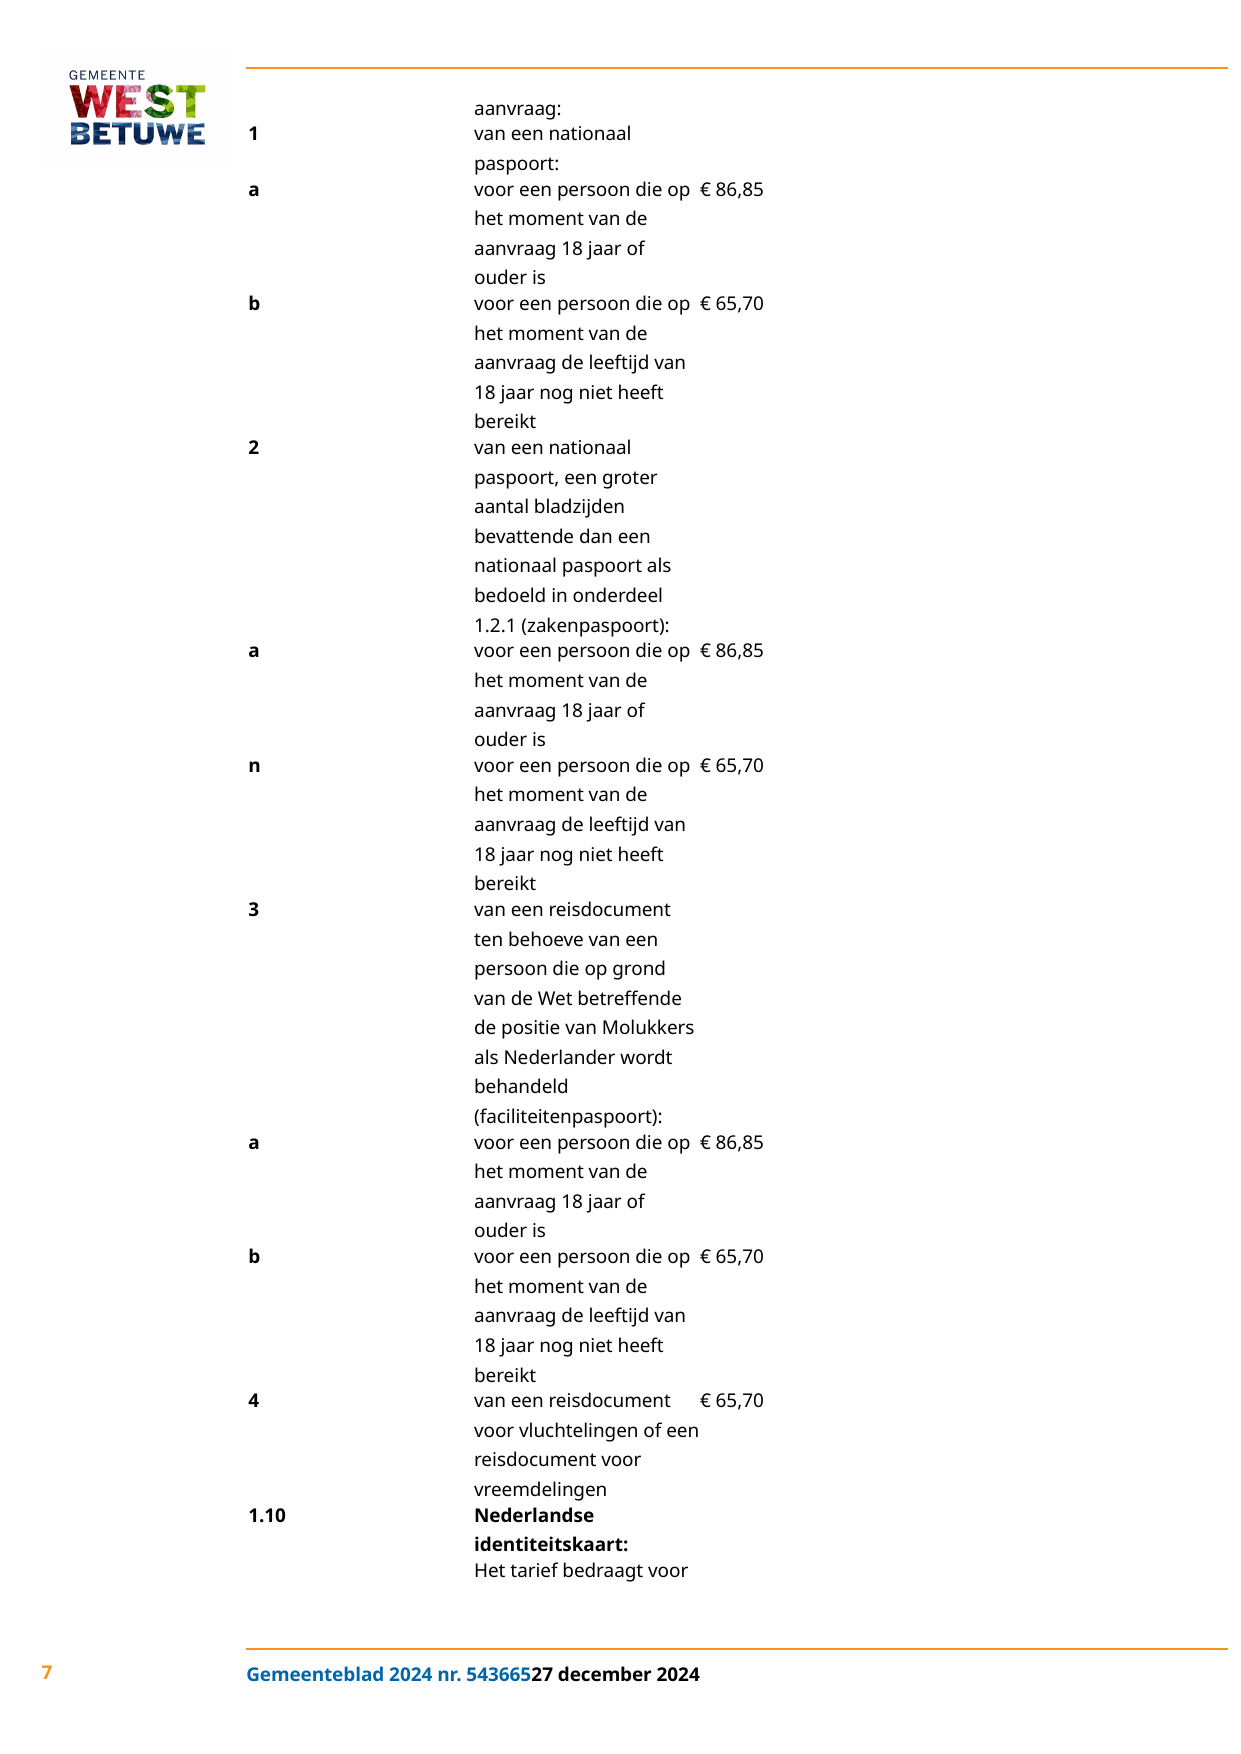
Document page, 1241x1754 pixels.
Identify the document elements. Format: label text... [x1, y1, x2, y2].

table_cell a [248, 176, 474, 290]
table_cell € 65,70 [700, 1388, 1152, 1502]
picture [41, 47, 231, 172]
table_cell € 86,85 [700, 1129, 1152, 1243]
table_cell van een nationaal paspoort, een groter aantal bladzijden bevattende dan een nationaal paspoort als bedoeld in onderdeel 1.2.1 (zakenpaspoort): [474, 434, 700, 638]
table_cell voor een persoon die op het moment van de aanvraag de leeftijd van 18 jaar nog niet heeft bereikt [474, 752, 700, 896]
table_cell van een nationaal paspoort: [474, 121, 700, 176]
table_cell [700, 1502, 1152, 1557]
table_cell [700, 434, 1152, 638]
table_cell 4 [248, 1388, 474, 1502]
table_cell [248, 95, 474, 121]
table_cell [248, 1557, 474, 1583]
table_cell van een reisdocument voor vluchtelingen of een reisdocument voor vreemdelingen [474, 1388, 700, 1502]
table_cell € 65,70 [700, 290, 1152, 434]
table_cell Het tarief bedraagt voor [474, 1557, 700, 1583]
table_cell [700, 95, 1152, 121]
table_cell a [248, 1129, 474, 1243]
table_cell b [248, 1244, 474, 1387]
table_cell n [248, 752, 474, 896]
table_cell [700, 121, 1152, 176]
table_cell van een reisdocument ten behoeve van een persoon die op grond van de Wet betreffende de positie van Molukkers als Nederlander wordt behandeld (faciliteitenpaspoort): [474, 896, 700, 1129]
table_cell voor een persoon die op het moment van de aanvraag 18 jaar of ouder is [474, 638, 700, 752]
table_cell 3 [248, 896, 474, 1129]
table_cell 2 [248, 434, 474, 638]
table_cell € 65,70 [700, 752, 1152, 896]
table_cell aanvraag: [474, 95, 700, 121]
table_cell € 65,70 [700, 1244, 1152, 1387]
table_cell 1.10 [248, 1502, 474, 1557]
table_cell Nederlandse identiteitskaart: [474, 1502, 700, 1557]
table_cell [700, 1557, 1152, 1583]
table_cell a [248, 638, 474, 752]
table_cell 1 [248, 121, 474, 176]
table_cell b [248, 290, 474, 434]
table_cell € 86,85 [700, 638, 1152, 752]
table_cell voor een persoon die op het moment van de aanvraag de leeftijd van 18 jaar nog niet heeft bereikt [474, 1244, 700, 1387]
table_cell voor een persoon die op het moment van de aanvraag 18 jaar of ouder is [474, 1129, 700, 1243]
table_cell € 86,85 [700, 176, 1152, 290]
table_cell voor een persoon die op het moment van de aanvraag de leeftijd van 18 jaar nog niet heeft bereikt [474, 290, 700, 434]
table_cell voor een persoon die op het moment van de aanvraag 18 jaar of ouder is [474, 176, 700, 290]
table_cell [700, 896, 1152, 1129]
